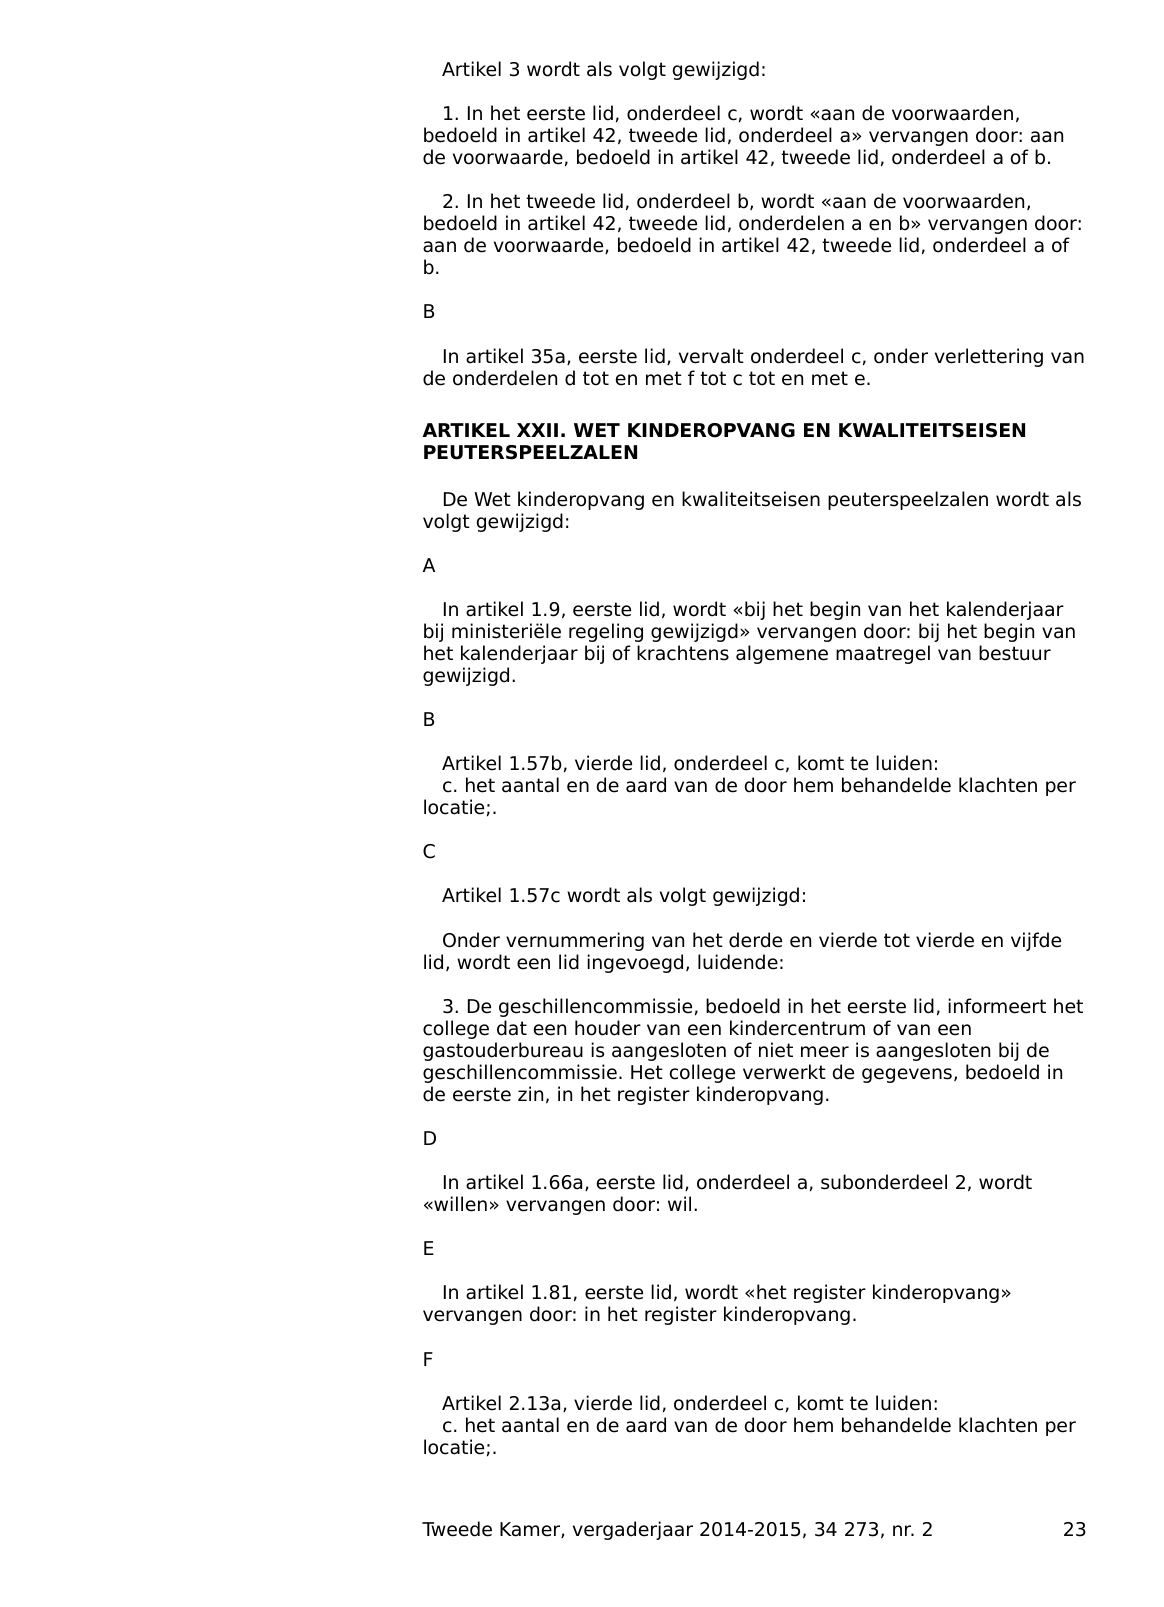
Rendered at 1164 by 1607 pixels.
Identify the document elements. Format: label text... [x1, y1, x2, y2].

text Artikel 1.57c wordt als volgt gewijzigd: [422, 885, 1087, 907]
text c. het aantal en de aard van de door hem behandelde klachten per locatie;. [422, 1414, 1087, 1458]
text Artikel 3 wordt als volgt gewijzigd: [422, 59, 1087, 81]
text In artikel 35a, eerste lid, vervalt onderdeel c, onder verlettering van de onderdelen d tot en met f tot c tot en met e. [422, 346, 1087, 389]
text A [422, 555, 1087, 577]
text E [422, 1238, 1087, 1260]
text F [422, 1348, 1087, 1370]
text Onder vernummering van het derde en vierde tot vierde en vijfde lid, wordt een lid ingevoegd, luidende: [422, 929, 1087, 973]
text 2. In het tweede lid, onderdeel b, wordt «aan de voorwaarden, bedoeld in artikel 42, tweede lid, onderdelen a en b» vervangen door: aan de voorwaarde, bedoeld in artikel 42, tweede lid, onderdeel a of b. [422, 191, 1087, 279]
text 1. In het eerste lid, onderdeel c, wordt «aan de voorwaarden, bedoeld in artikel 42, tweede lid, onderdeel a» vervangen door: aan de voorwaarde, bedoeld in artikel 42, tweede lid, onderdeel a of b. [422, 103, 1087, 169]
text B [422, 301, 1087, 323]
text D [422, 1128, 1087, 1150]
text 3. De geschillencommissie, bedoeld in het eerste lid, informeert het college dat een houder van een kindercentrum of van een gastouderbureau is aangesloten of niet meer is aangesloten bij de geschillencommissie. Het college verwerkt de gegevens, bedoeld in de eerste zin, in het register kinderopvang. [422, 996, 1087, 1106]
subtitle ARTIKEL XXII. WET KINDEROPVANG EN KWALITEITSEISEN PEUTERSPEELZALEN [422, 419, 1087, 463]
text De Wet kinderopvang en kwaliteitseisen peuterspeelzalen wordt als volgt gewijzigd: [422, 488, 1087, 532]
text In artikel 1.81, eerste lid, wordt «het register kinderopvang» vervangen door: in het register kinderopvang. [422, 1282, 1087, 1326]
text C [422, 841, 1087, 863]
text c. het aantal en de aard van de door hem behandelde klachten per locatie;. [422, 775, 1087, 819]
text In artikel 1.66a, eerste lid, onderdeel a, subonderdeel 2, wordt «willen» vervangen door: wil. [422, 1172, 1087, 1216]
text B [422, 709, 1087, 731]
text Artikel 1.57b, vierde lid, onderdeel c, komt te luiden: [422, 753, 1087, 775]
text In artikel 1.9, eerste lid, wordt «bij het begin van het kalenderjaar bij ministeriële regeling gewijzigd» vervangen door: bij het begin van het kalenderjaar bij of krachtens algemene maatregel van bestuur gewijzigd. [422, 599, 1087, 687]
text Artikel 2.13a, vierde lid, onderdeel c, komt te luiden: [422, 1393, 1087, 1414]
